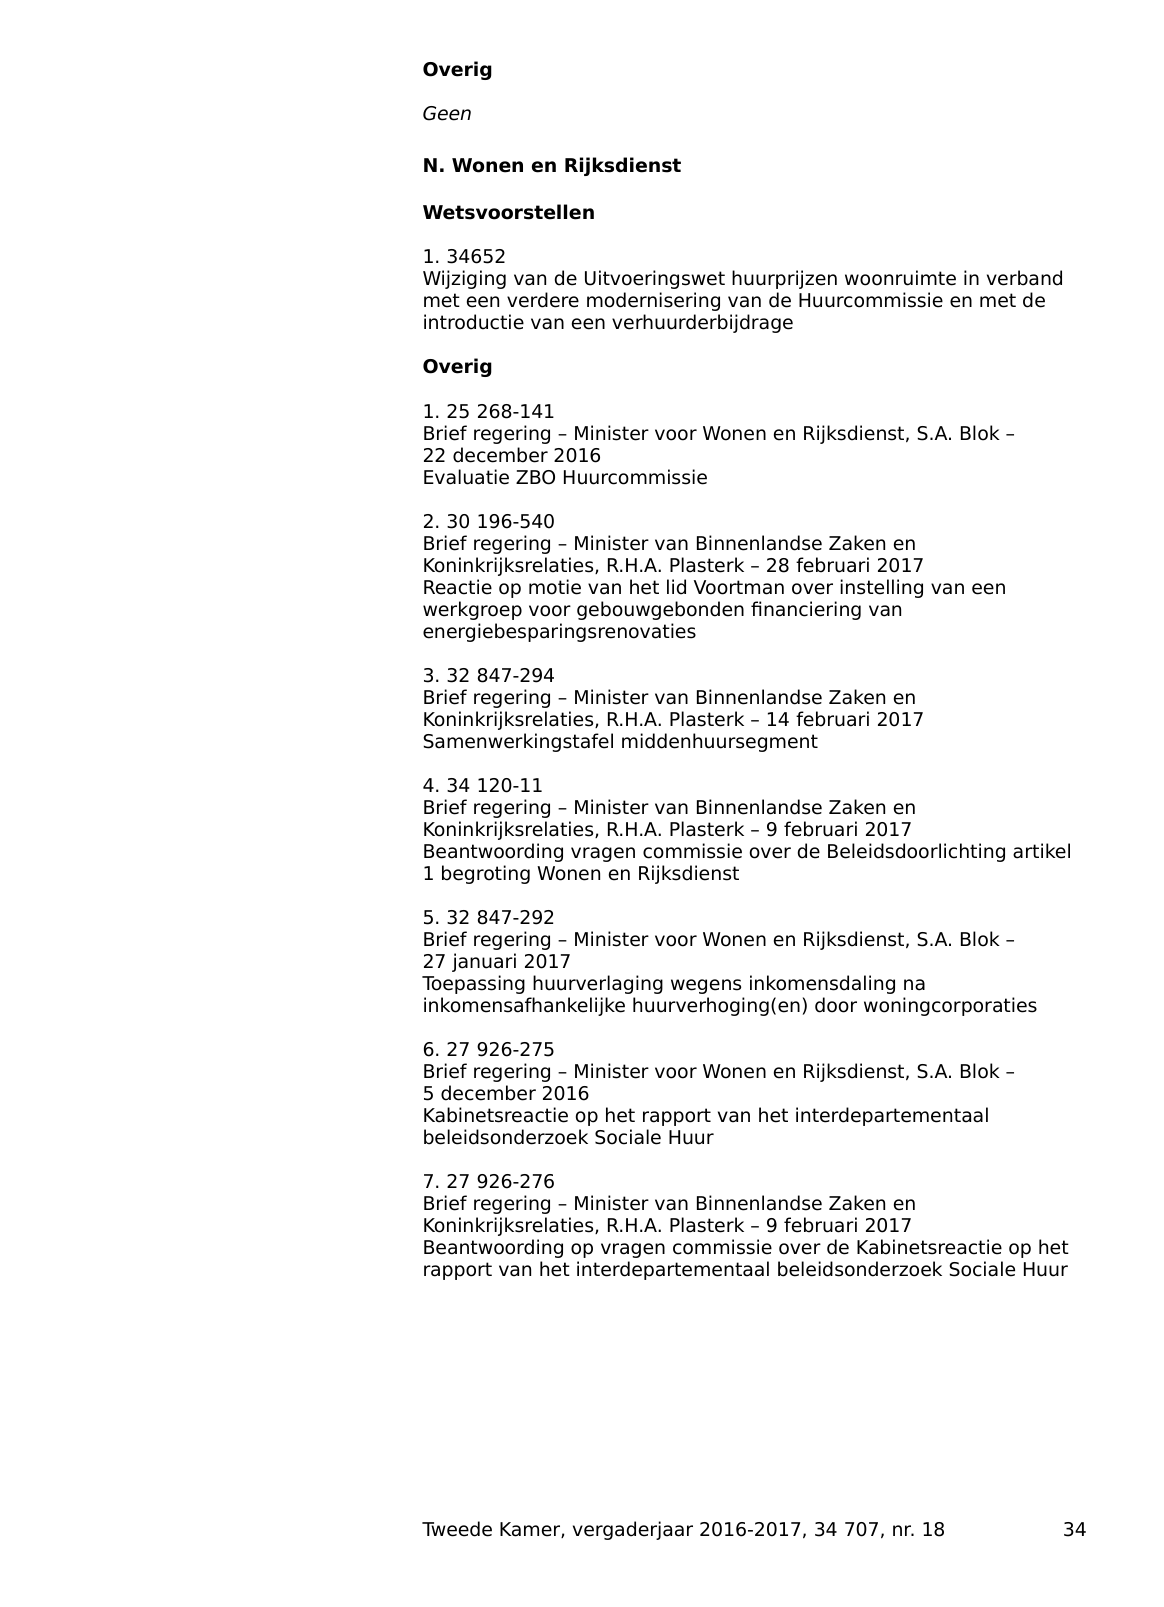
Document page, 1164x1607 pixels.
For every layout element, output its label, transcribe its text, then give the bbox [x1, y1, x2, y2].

text Brief regering – Minister voor Wonen en Rijksdienst, S.A. Blok – 22 december 2016 [422, 423, 1087, 467]
text Brief regering – Minister van Binnenlandse Zaken en Koninkrijksrelaties, R.H.A. Plasterk – 14 februari 2017 [422, 687, 1087, 731]
text Brief regering – Minister van Binnenlandse Zaken en Koninkrijksrelaties, R.H.A. Plasterk – 9 februari 2017 [422, 797, 1087, 841]
text Brief regering – Minister voor Wonen en Rijksdienst, S.A. Blok – 27 januari 2017 [422, 929, 1087, 973]
text Evaluatie ZBO Huurcommissie [422, 467, 1087, 488]
text 5. 32 847-292 [422, 907, 1087, 929]
text 4. 34 120-11 [422, 775, 1087, 797]
subtitle N. Wonen en Rijksdienst [422, 155, 1087, 177]
text 1. 34652 [422, 246, 1087, 268]
subtitle Overig [422, 356, 1087, 378]
text Wijziging van de Uitvoeringswet huurprijzen woonruimte in verband met een verdere modernisering van de Huurcommissie en met de introductie van een verhuurderbijdrage [422, 268, 1087, 334]
text Reactie op motie van het lid Voortman over instelling van een werkgroep voor gebouwgebonden financiering van energiebesparingsrenovaties [422, 577, 1087, 643]
text Brief regering – Minister van Binnenlandse Zaken en Koninkrijksrelaties, R.H.A. Plasterk – 28 februari 2017 [422, 533, 1087, 577]
text 3. 32 847-294 [422, 665, 1087, 687]
text 2. 30 196-540 [422, 511, 1087, 533]
text Beantwoording vragen commissie over de Beleidsdoorlichting artikel 1 begroting Wonen en Rijksdienst [422, 841, 1087, 885]
subtitle Wetsvoorstellen [422, 202, 1087, 224]
text Brief regering – Minister voor Wonen en Rijksdienst, S.A. Blok – 5 december 2016 [422, 1061, 1087, 1105]
text Geen [422, 103, 1087, 125]
text 7. 27 926-276 [422, 1171, 1087, 1193]
text 1. 25 268-141 [422, 401, 1087, 423]
text Brief regering – Minister van Binnenlandse Zaken en Koninkrijksrelaties, R.H.A. Plasterk – 9 februari 2017 [422, 1193, 1087, 1237]
subtitle Overig [422, 59, 1087, 81]
text Toepassing huurverlaging wegens inkomensdaling na inkomensafhankelijke huurverhoging(en) door woningcorporaties [422, 973, 1087, 1017]
text 6. 27 926-275 [422, 1039, 1087, 1061]
text Kabinetsreactie op het rapport van het interdepartementaal beleidsonderzoek Sociale Huur [422, 1105, 1087, 1149]
text Beantwoording op vragen commissie over de Kabinetsreactie op het rapport van het interdepartementaal beleidsonderzoek Sociale Huur [422, 1237, 1087, 1281]
text Samenwerkingstafel middenhuursegment [422, 731, 1087, 753]
